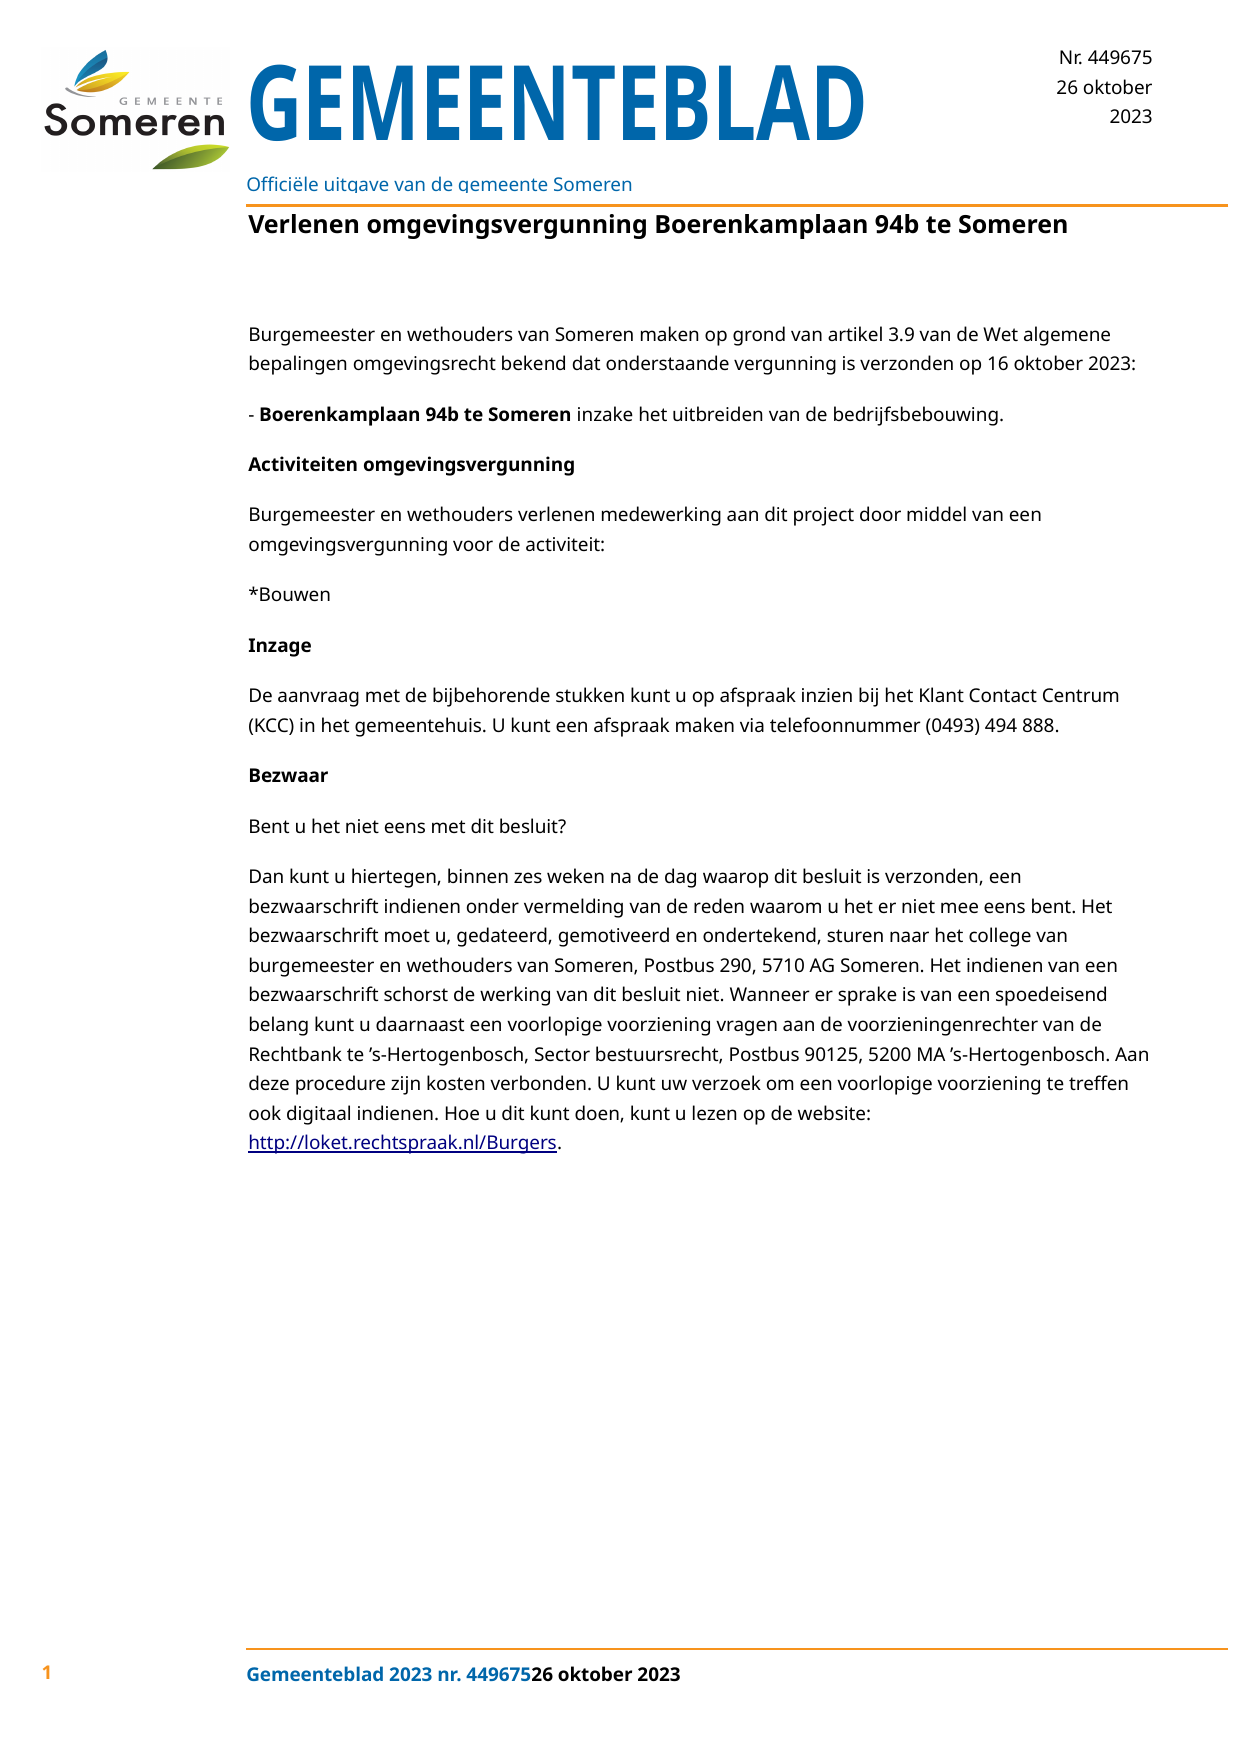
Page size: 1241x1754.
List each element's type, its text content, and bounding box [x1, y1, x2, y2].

text De aanvraag met de bijbehorende stukken kunt u op afspraak inzien bij het Klant Contact Centrum (KCC) in het gemeentehuis. U kunt een afspraak maken via telefoonnummer (0493) 494 888. [248, 682, 1152, 738]
text Activiteiten omgevingsvergunning [248, 451, 1152, 477]
text Burgemeester en wethouders van Someren maken op grond van artikel 3.9 van de Wet algemene bepalingen omgevingsrecht bekend dat onderstaande vergunning is verzonden op 16 oktober 2023: [248, 321, 1152, 376]
text - Boerenkamplaan 94b te Someren inzake het uitbreiden van de bedrijfsbebouwing. [248, 401, 1152, 426]
text Inzage [248, 632, 1152, 658]
text Verlenen omgevingsvergunning Boerenkamplaan 94b te Someren [248, 207, 1152, 241]
text Dan kunt u hiertegen, binnen zes weken na de dag waarop dit besluit is verzonden, een bezwaarschrift indienen onder vermelding van de reden waarom u het er niet mee eens bent. Het bezwaarschrift moet u, gedateerd, gemotiveerd en ondertekend, sturen naar het college van burgemeester en wethouders van Someren, Postbus 290, 5710 AG Someren. Het indienen van een bezwaarschrift schorst de werking van dit besluit niet. Wanneer er sprake is van een spoedeisend belang kunt u daarnaast een voorlopige voorziening vragen aan de voorzieningenrechter van de Rechtbank te ’s-Hertogenbosch, Sector bestuursrecht, Postbus 90125, 5200 MA ’s-Hertogenbosch. Aan deze procedure zijn kosten verbonden. U kunt uw verzoek om een voorlopige voorziening te treffen ook digitaal indienen. Hoe u dit kunt doen, kunt u lezen op de website: http://loket.rechtspraak.nl/Burgers. [248, 863, 1152, 1155]
text *Bouwen [248, 582, 1152, 607]
text Burgemeester en wethouders verlenen medewerking aan dit project door middel van een omgevingsvergunning voor de activiteit: [248, 502, 1152, 557]
text Bezwaar [248, 762, 1152, 788]
text Bent u het niet eens met dit besluit? [248, 813, 1152, 838]
picture [41, 47, 231, 172]
